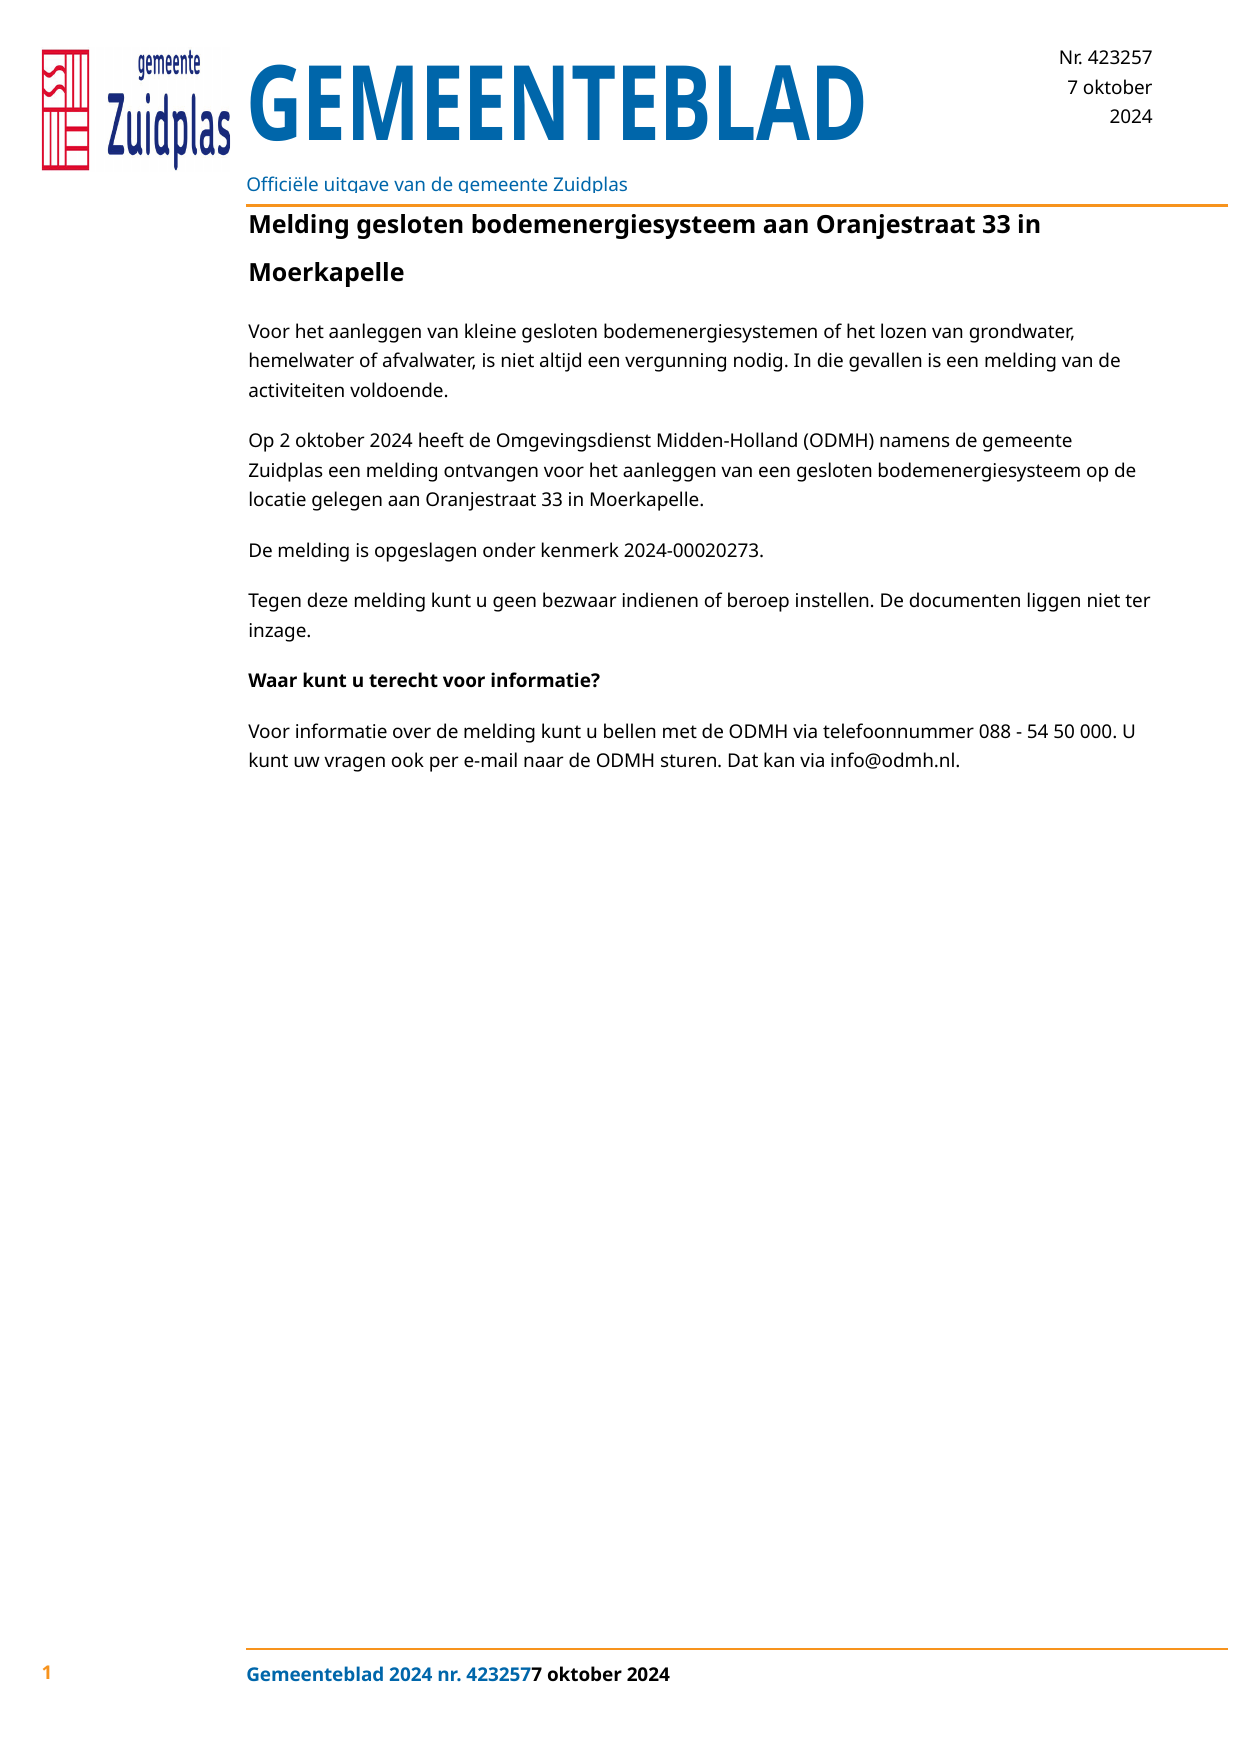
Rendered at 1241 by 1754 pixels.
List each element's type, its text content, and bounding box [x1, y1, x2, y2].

text Voor het aanleggen van kleine gesloten bodemenergiesystemen of het lozen van grondwater, hemelwater of afvalwater, is niet altijd een vergunning nodig. In die gevallen is een melding van de activiteiten voldoende. [248, 318, 1152, 403]
text Voor informatie over de melding kunt u bellen met de ODMH via telefoonnummer 088 - 54 50 000. U kunt uw vragen ook per e-mail naar de ODMH sturen. Dat kan via info@odmh.nl. [248, 718, 1152, 773]
text Op 2 oktober 2024 heeft de Omgevingsdienst Midden-Holland (ODMH) namens de gemeente Zuidplas een melding ontvangen voor het aanleggen van een gesloten bodemenergiesysteem op de locatie gelegen aan Oranjestraat 33 in Moerkapelle. [248, 427, 1152, 512]
text Tegen deze melding kunt u geen bezwaar indienen of beroep instellen. De documenten liggen niet ter inzage. [248, 587, 1152, 643]
picture [41, 47, 231, 172]
text Waar kunt u terecht voor informatie? [248, 667, 1152, 693]
text Melding gesloten bodemenergiesysteem aan Oranjestraat 33 in Moerkapelle [248, 207, 1152, 288]
text De melding is opgeslagen onder kenmerk 2024-00020273. [248, 537, 1152, 563]
